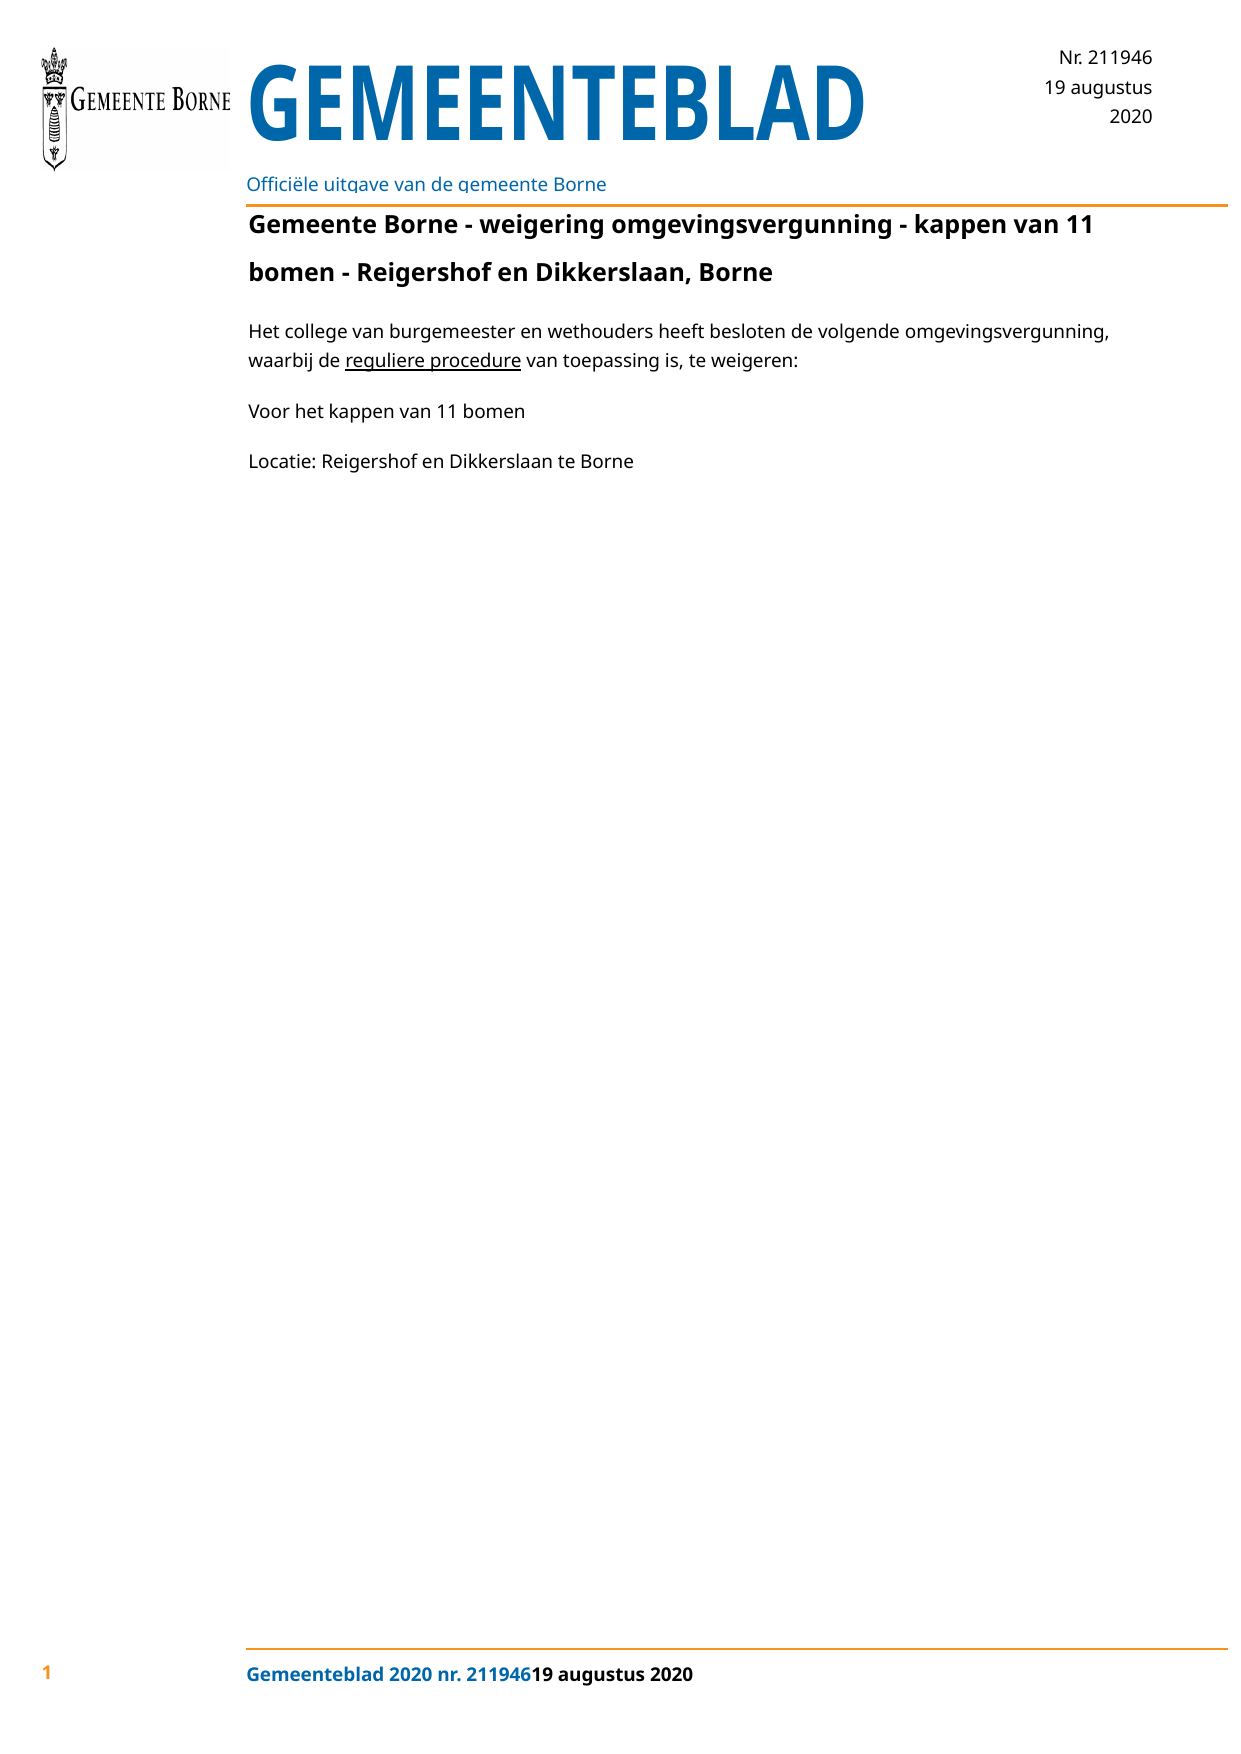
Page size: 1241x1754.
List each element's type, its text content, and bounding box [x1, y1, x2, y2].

picture [41, 47, 231, 172]
text Gemeente Borne - weigering omgevingsvergunning - kappen van 11 bomen - Reigershof en Dikkerslaan, Borne [248, 207, 1152, 288]
text Het college van burgemeester en wethouders heeft besloten de volgende omgevingsvergunning, waarbij de reguliere procedure van toepassing is, te weigeren: [248, 318, 1152, 373]
text Locatie: Reigershof en Dikkerslaan te Borne [248, 448, 1152, 474]
text Voor het kappen van 11 bomen [248, 398, 1152, 424]
